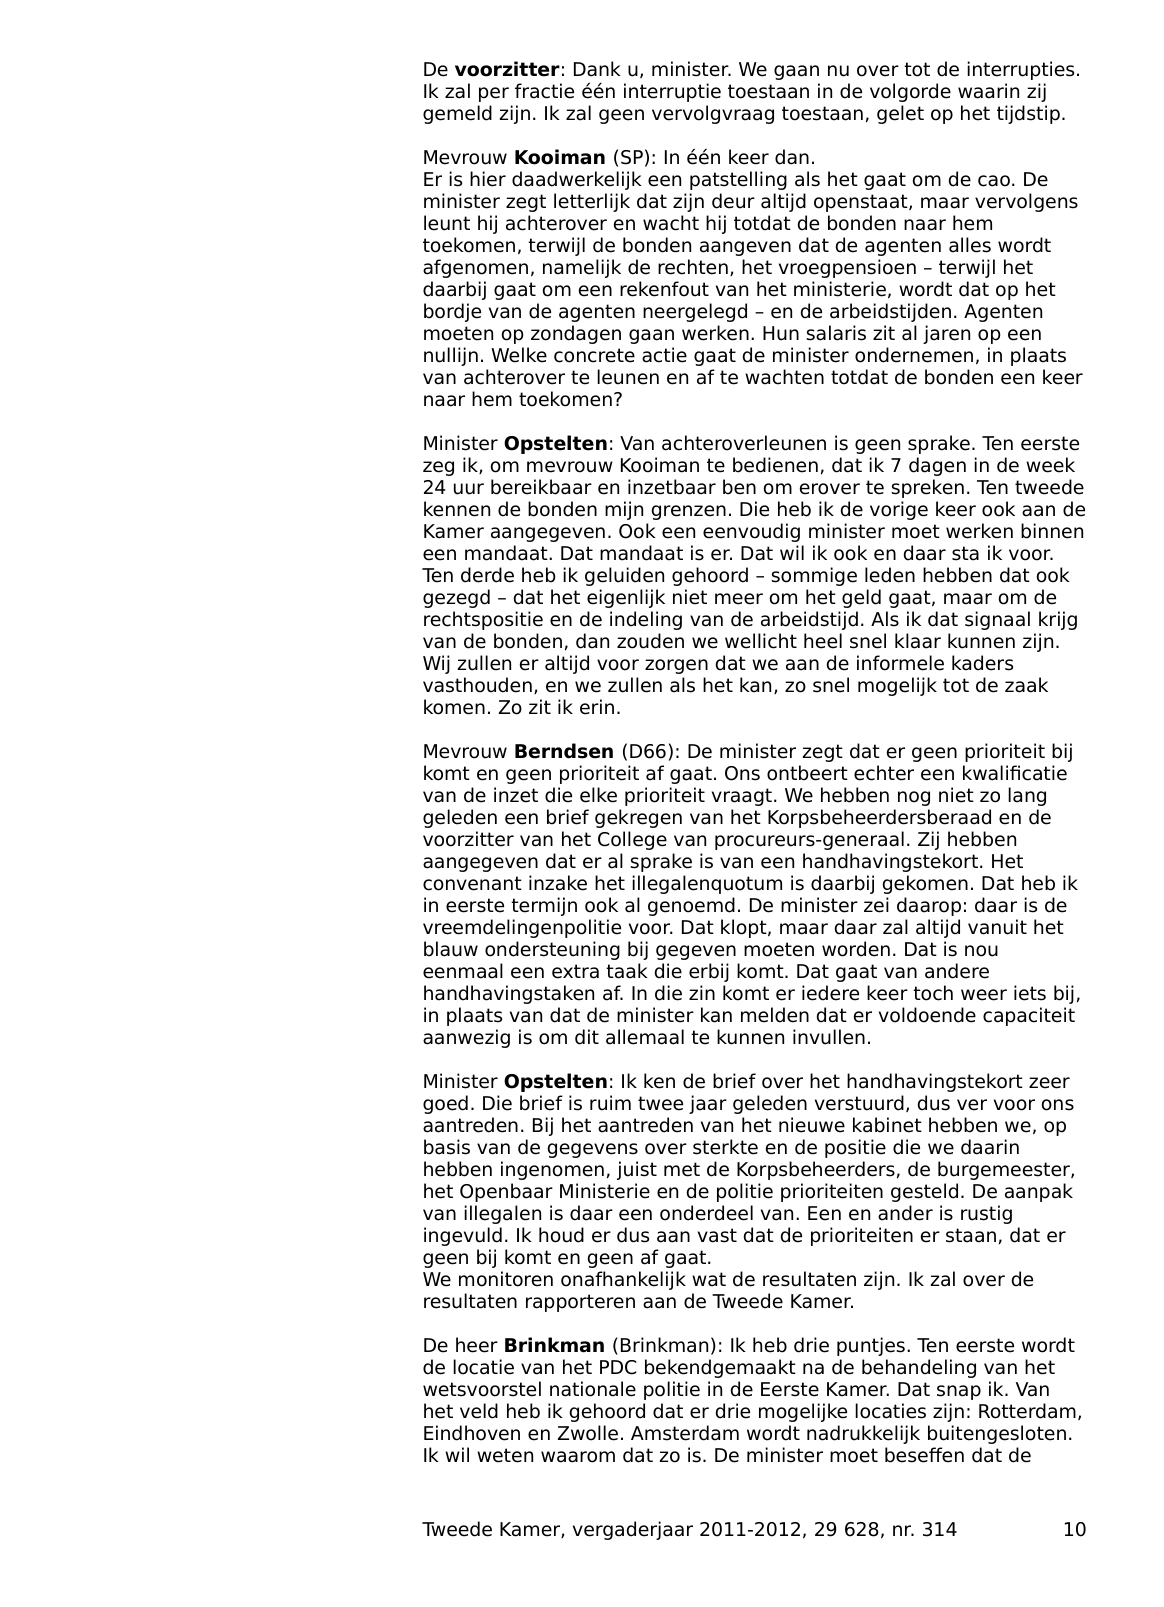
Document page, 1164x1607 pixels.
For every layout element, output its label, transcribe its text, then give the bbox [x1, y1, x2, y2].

text We monitoren onafhankelijk wat de resultaten zijn. Ik zal over de resultaten rapporteren aan de Tweede Kamer. [422, 1269, 1087, 1313]
text Mevrouw Berndsen (D66): De minister zegt dat er geen prioriteit bij komt en geen prioriteit af gaat. Ons ontbeert echter een kwalificatie van de inzet die elke prioriteit vraagt. We hebben nog niet zo lang geleden een brief gekregen van het Korpsbeheerdersberaad en de voorzitter van het College van procureurs-generaal. Zij hebben aangegeven dat er al sprake is van een handhavingstekort. Het convenant inzake het illegalenquotum is daarbij gekomen. Dat heb ik in eerste termijn ook al genoemd. De minister zei daarop: daar is de vreemdelingenpolitie voor. Dat klopt, maar daar zal altijd vanuit het blauw ondersteuning bij gegeven moeten worden. Dat is nou eenmaal een extra taak die erbij komt. Dat gaat van andere handhavingstaken af. In die zin komt er iedere keer toch weer iets bij, in plaats van dat de minister kan melden dat er voldoende capaciteit aanwezig is om dit allemaal te kunnen invullen. [422, 741, 1087, 1049]
text Minister Opstelten: Ik ken de brief over het handhavingstekort zeer goed. Die brief is ruim twee jaar geleden verstuurd, dus ver voor ons aantreden. Bij het aantreden van het nieuwe kabinet hebben we, op basis van de gegevens over sterkte en de positie die we daarin hebben ingenomen, juist met de Korpsbeheerders, de burgemeester, het Openbaar Ministerie en de politie prioriteiten gesteld. De aanpak van illegalen is daar een onderdeel van. Een en ander is rustig ingevuld. Ik houd er dus aan vast dat de prioriteiten er staan, dat er geen bij komt en geen af gaat. [422, 1071, 1087, 1269]
text Mevrouw Kooiman (SP): In één keer dan. [422, 147, 1087, 169]
text Er is hier daadwerkelijk een patstelling als het gaat om de cao. De minister zegt letterlijk dat zijn deur altijd openstaat, maar vervolgens leunt hij achterover en wacht hij totdat de bonden naar hem toekomen, terwijl de bonden aangeven dat de agenten alles wordt afgenomen, namelijk de rechten, het vroegpensioen – terwijl het daarbij gaat om een rekenfout van het ministerie, wordt dat op het bordje van de agenten neergelegd – en de arbeidstijden. Agenten moeten op zondagen gaan werken. Hun salaris zit al jaren op een nullijn. Welke concrete actie gaat de minister ondernemen, in plaats van achterover te leunen en af te wachten totdat de bonden een keer naar hem toekomen? [422, 169, 1087, 411]
text De voorzitter: Dank u, minister. We gaan nu over tot de interrupties. Ik zal per fractie één interruptie toestaan in de volgorde waarin zij gemeld zijn. Ik zal geen vervolgvraag toestaan, gelet op het tijdstip. [422, 59, 1087, 125]
text Minister Opstelten: Van achteroverleunen is geen sprake. Ten eerste zeg ik, om mevrouw Kooiman te bedienen, dat ik 7 dagen in de week 24 uur bereikbaar en inzetbaar ben om erover te spreken. Ten tweede kennen de bonden mijn grenzen. Die heb ik de vorige keer ook aan de Kamer aangegeven. Ook een eenvoudig minister moet werken binnen een mandaat. Dat mandaat is er. Dat wil ik ook en daar sta ik voor. Ten derde heb ik geluiden gehoord – sommige leden hebben dat ook gezegd – dat het eigenlijk niet meer om het geld gaat, maar om de rechtspositie en de indeling van de arbeidstijd. Als ik dat signaal krijg van de bonden, dan zouden we wellicht heel snel klaar kunnen zijn. Wij zullen er altijd voor zorgen dat we aan de informele kaders vasthouden, en we zullen als het kan, zo snel mogelijk tot de zaak komen. Zo zit ik erin. [422, 433, 1087, 719]
text De heer Brinkman (Brinkman): Ik heb drie puntjes. Ten eerste wordt de locatie van het PDC bekendgemaakt na de behandeling van het wetsvoorstel nationale politie in de Eerste Kamer. Dat snap ik. Van het veld heb ik gehoord dat er drie mogelijke locaties zijn: Rotterdam, Eindhoven en Zwolle. Amsterdam wordt nadrukkelijk buitengesloten. Ik wil weten waarom dat zo is. De minister moet beseffen dat de [422, 1335, 1087, 1467]
